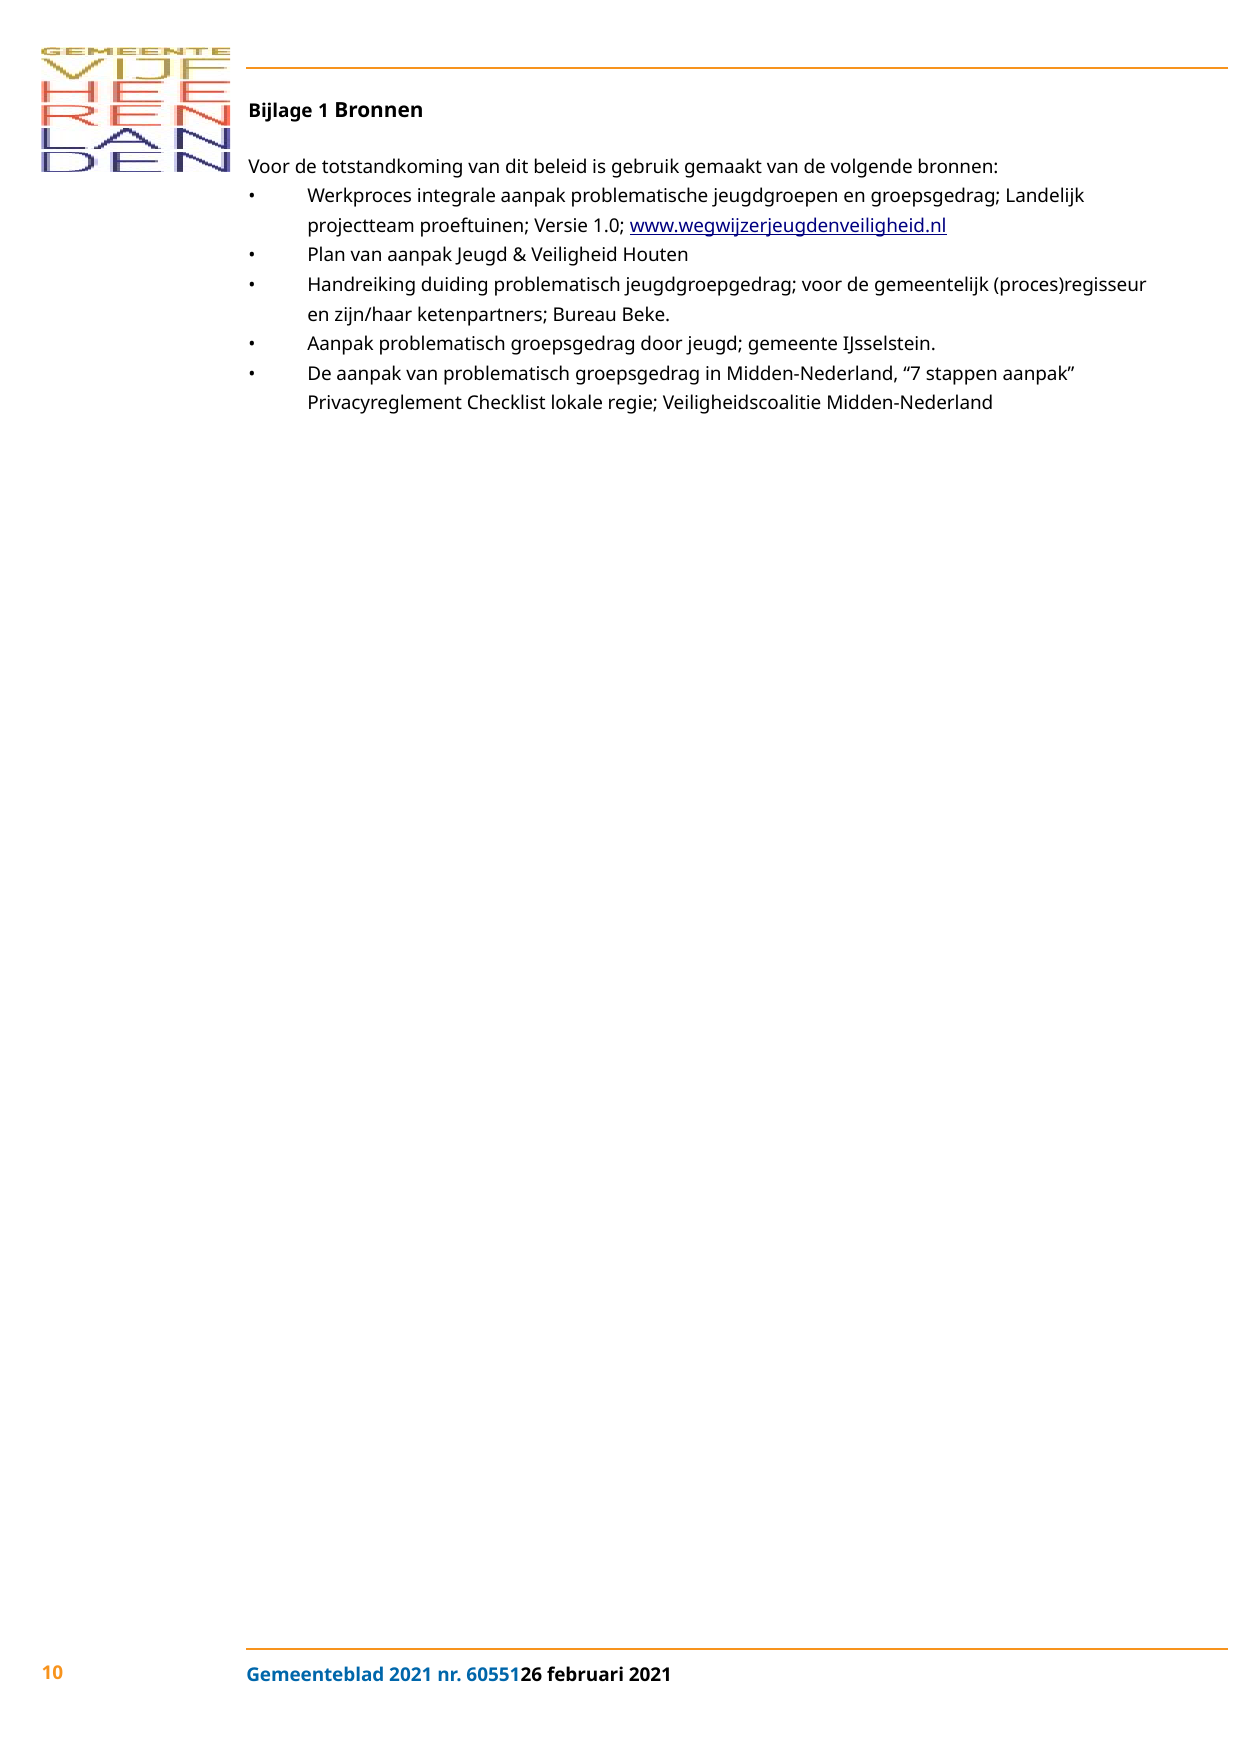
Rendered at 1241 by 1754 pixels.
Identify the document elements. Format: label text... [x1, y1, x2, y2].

text Voor de totstandkoming van dit beleid is gebruik gemaakt van de volgende bronnen: [248, 153, 1152, 179]
list De aanpak van problematisch groepsgedrag in Midden-Nederland, “7 stappen aanpak” Privacyreglement Checklist lokale regie; Veiligheidscoalitie Midden-Nederland [248, 360, 1152, 415]
text Bijlage 1 Bronnen [248, 95, 1152, 123]
list Plan van aanpak Jeugd & Veiligheid Houten [248, 242, 1152, 267]
list Aanpak problematisch groepsgedrag door jeugd; gemeente IJsselstein. [248, 330, 1152, 356]
list Werkproces integrale aanpak problematische jeugdgroepen en groepsgedrag; Landelijk projectteam proeftuinen; Versie 1.0; www.wegwijzerjeugdenveiligheid.nl [248, 182, 1152, 238]
list Handreiking duiding problematisch jeugdgroepgedrag; voor de gemeentelijk (proces)regisseur en zijn/haar ketenpartners; Bureau Beke. [248, 271, 1152, 327]
picture [41, 47, 231, 172]
